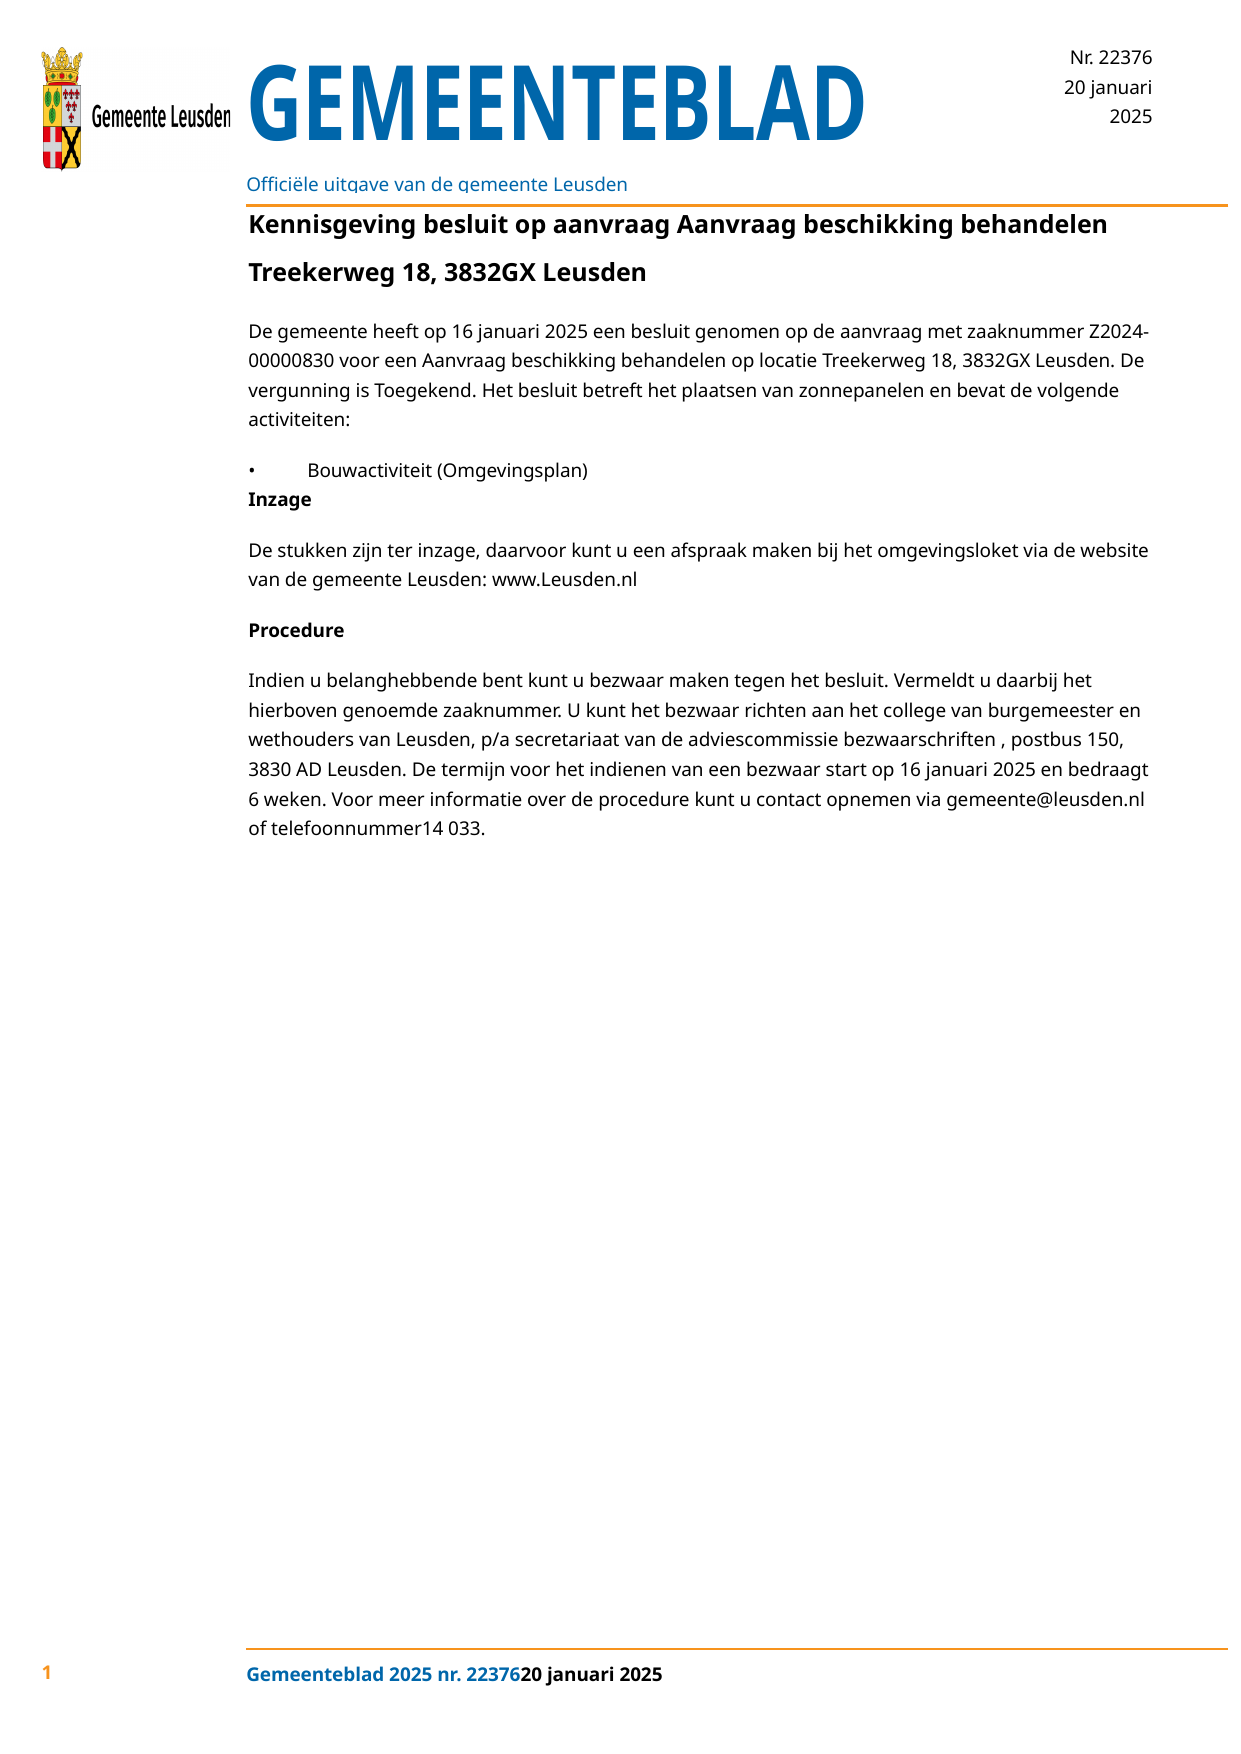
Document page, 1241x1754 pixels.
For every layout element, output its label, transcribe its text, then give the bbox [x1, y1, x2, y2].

list Bouwactiviteit (Omgevingsplan) [248, 457, 1152, 483]
picture [41, 47, 231, 172]
text De gemeente heeft op 16 januari 2025 een besluit genomen op de aanvraag met zaaknummer Z2024-00000830 voor een Aanvraag beschikking behandelen op locatie Treekerweg 18, 3832GX Leusden. De vergunning is Toegekend. Het besluit betreft het plaatsen van zonnepanelen en bevat de volgende activiteiten: [248, 318, 1152, 432]
text Procedure [248, 617, 1152, 643]
text Inzage [248, 487, 1152, 512]
text Kennisgeving besluit op aanvraag Aanvraag beschikking behandelen Treekerweg 18, 3832GX Leusden [248, 207, 1152, 288]
text De stukken zijn ter inzage, daarvoor kunt u een afspraak maken bij het omgevingsloket via de website van de gemeente Leusden: www.Leusden.nl [248, 537, 1152, 592]
text Indien u belanghebbende bent kunt u bezwaar maken tegen het besluit. Vermeldt u daarbij het hierboven genoemde zaaknummer. U kunt het bezwaar richten aan het college van burgemeester en wethouders van Leusden, p/a secretariaat van de adviescommissie bezwaarschriften , postbus 150, 3830 AD Leusden. De termijn voor het indienen van een bezwaar start op 16 januari 2025 en bedraagt 6 weken. Voor meer informatie over de procedure kunt u contact opnemen via gemeente@leusden.nl of telefoonnummer14 033. [248, 667, 1152, 841]
